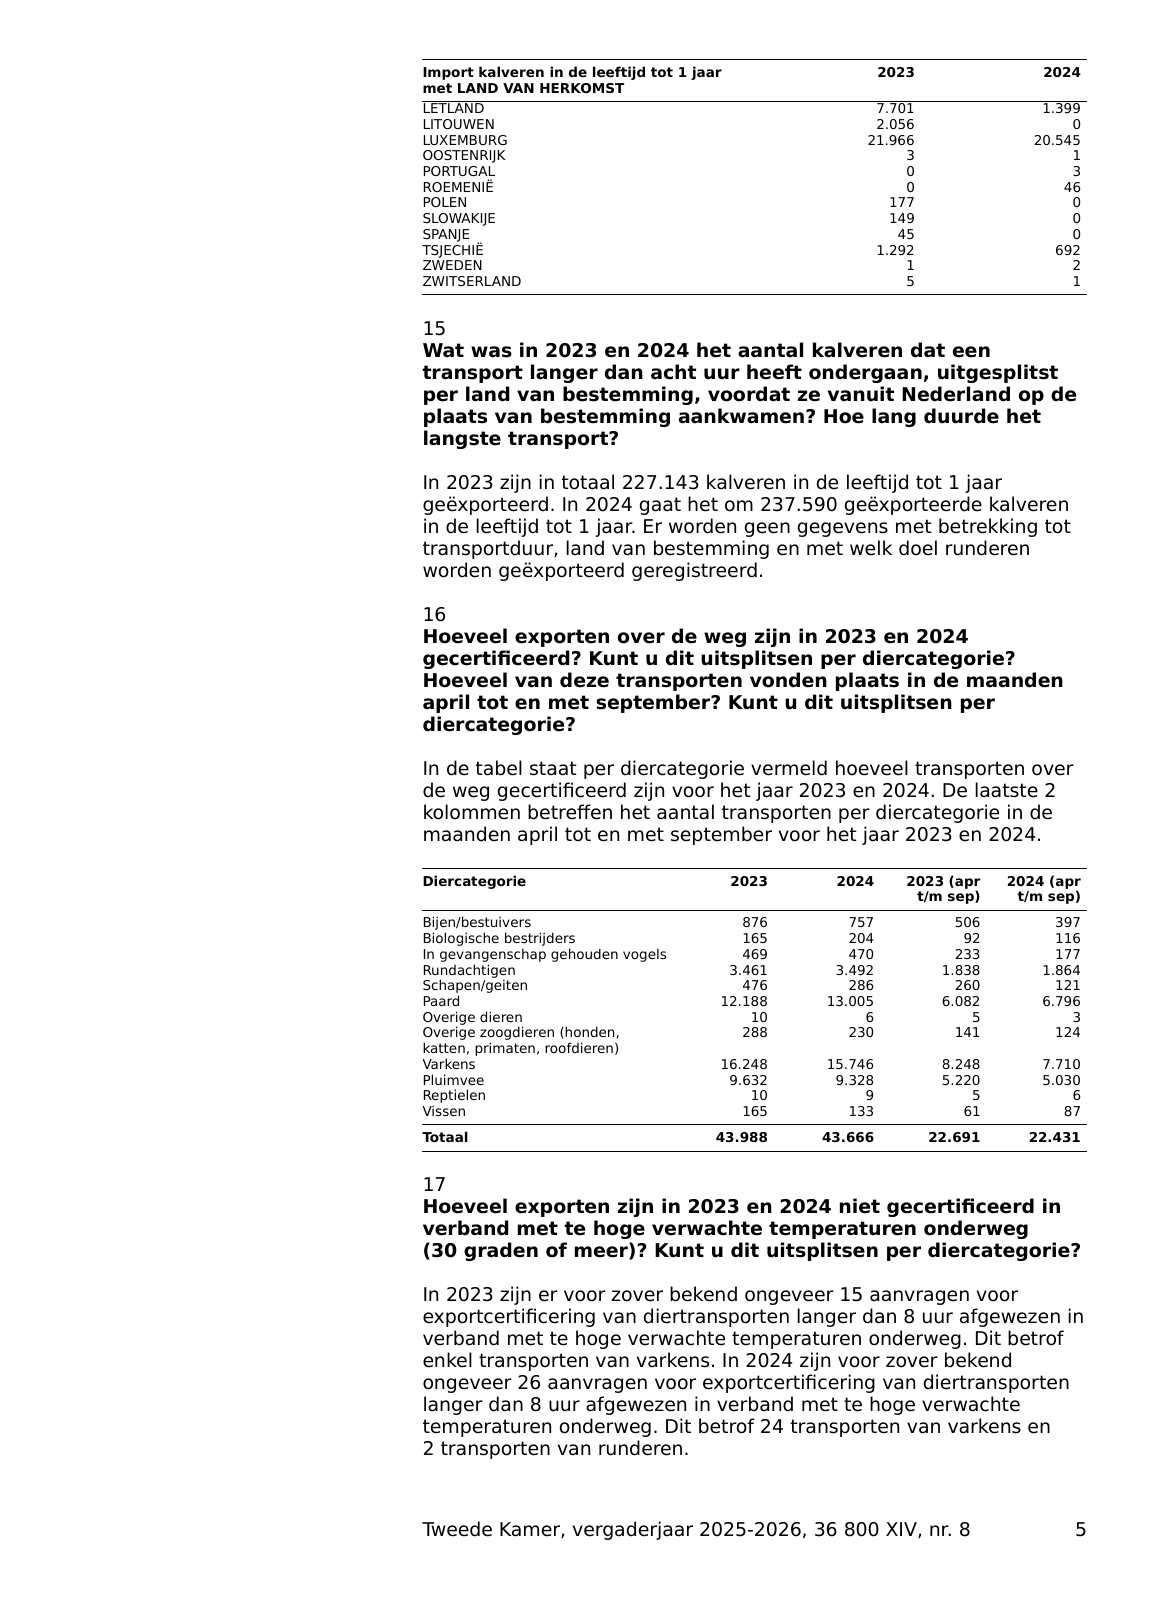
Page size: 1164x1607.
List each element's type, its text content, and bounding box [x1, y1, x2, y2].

table_cell 61 [880, 1104, 986, 1124]
table_header Import kalveren in de leeftijd tot 1 jaar met LAND VAN HERKOMST [422, 60, 754, 101]
table_cell POLEN [422, 195, 754, 211]
table_cell 2 [921, 258, 1087, 274]
table_cell Vissen [422, 1104, 667, 1124]
table_cell 22.691 [880, 1125, 986, 1151]
table_header 2023 (apr t/m sep) [880, 869, 986, 909]
table_header 2023 [754, 60, 921, 101]
table_cell 0 [754, 164, 921, 179]
table_cell 43.666 [774, 1125, 880, 1151]
table_cell 0 [921, 117, 1087, 132]
table_cell 177 [986, 947, 1087, 962]
table_cell 21.966 [754, 133, 921, 148]
table_cell SPANJE [422, 227, 754, 242]
table_cell 6 [986, 1088, 1087, 1104]
text 16 [422, 604, 1087, 626]
table_cell 87 [986, 1104, 1087, 1124]
table_cell 288 [667, 1025, 774, 1057]
table_cell 3.492 [774, 963, 880, 978]
table_cell 876 [667, 911, 774, 931]
table_cell 469 [667, 947, 774, 962]
text Wat was in 2023 en 2024 het aantal kalveren dat een transport langer dan acht uur heeft ondergaan, uitgesplitst per land van bestemming, voordat ze vanuit Nederland op de plaats van bestemming aankwamen? Hoe lang duurde het langste transport? [422, 339, 1087, 449]
table_cell 5 [880, 1010, 986, 1025]
table_cell Paard [422, 994, 667, 1009]
table_cell 6.082 [880, 994, 986, 1009]
table_cell 0 [921, 211, 1087, 227]
table_cell 9 [774, 1088, 880, 1104]
table_cell 692 [921, 243, 1087, 258]
table_cell 5.030 [986, 1073, 1087, 1088]
table_cell Rundachtigen [422, 963, 667, 978]
table_cell 1.838 [880, 963, 986, 978]
text In 2023 zijn in totaal 227.143 kalveren in de leeftijd tot 1 jaar geëxporteerd. In 2024 gaat het om 237.590 geëxporteerde kalveren in de leeftijd tot 1 jaar. Er worden geen gegevens met betrekking tot transportduur, land van bestemming en met welk doel runderen worden geëxporteerd geregistreerd. [422, 472, 1087, 582]
table_cell LETLAND [422, 102, 754, 117]
table_cell 9.632 [667, 1073, 774, 1088]
table_cell 5.220 [880, 1073, 986, 1088]
table_cell Pluimvee [422, 1073, 667, 1088]
table_cell 0 [754, 180, 921, 195]
table_cell 3 [986, 1010, 1087, 1025]
table_cell 3 [754, 148, 921, 164]
table_header 2023 [667, 869, 774, 909]
table_cell Bijen/bestuivers [422, 911, 667, 931]
table_cell 12.188 [667, 994, 774, 1009]
table_cell 0 [921, 227, 1087, 242]
table_cell 10 [667, 1010, 774, 1025]
table_cell 2.056 [754, 117, 921, 132]
table_cell In gevangenschap gehouden vogels [422, 947, 667, 962]
table_cell 9.328 [774, 1073, 880, 1088]
table_cell OOSTENRIJK [422, 148, 754, 164]
table_cell Totaal [422, 1125, 667, 1151]
table_cell 8.248 [880, 1057, 986, 1072]
table_cell 165 [667, 1104, 774, 1124]
text Hoeveel exporten zijn in 2023 en 2024 niet gecertificeerd in verband met te hoge verwachte temperaturen onderweg (30 graden of meer)? Kunt u dit uitsplitsen per diercategorie? [422, 1196, 1087, 1262]
table_cell 204 [774, 931, 880, 947]
table_header 2024 [921, 60, 1087, 101]
table_cell 20.545 [921, 133, 1087, 148]
table_cell 7.710 [986, 1057, 1087, 1072]
table_cell Overige dieren [422, 1010, 667, 1025]
table_cell 0 [921, 195, 1087, 211]
table_cell Biologische bestrijders [422, 931, 667, 947]
table_cell 10 [667, 1088, 774, 1104]
table_cell 1 [921, 274, 1087, 294]
table_cell 43.988 [667, 1125, 774, 1151]
table_cell PORTUGAL [422, 164, 754, 179]
text Hoeveel exporten over de weg zijn in 2023 en 2024 gecertificeerd? Kunt u dit uitsplitsen per diercategorie? Hoeveel van deze transporten vonden plaats in de maanden april tot en met september? Kunt u dit uitsplitsen per diercategorie? [422, 626, 1087, 736]
table_cell 22.431 [986, 1125, 1087, 1151]
table_cell Reptielen [422, 1088, 667, 1104]
table_cell 6.796 [986, 994, 1087, 1009]
table_cell 506 [880, 911, 986, 931]
table_cell SLOWAKIJE [422, 211, 754, 227]
table_cell 177 [754, 195, 921, 211]
table_cell 46 [921, 180, 1087, 195]
text In 2023 zijn er voor zover bekend ongeveer 15 aanvragen voor exportcertificering van diertransporten langer dan 8 uur afgewezen in verband met te hoge verwachte temperaturen onderweg. Dit betrof enkel transporten van varkens. In 2024 zijn voor zover bekend ongeveer 26 aanvragen voor exportcertificering van diertransporten langer dan 8 uur afgewezen in verband met te hoge verwachte temperaturen onderweg. Dit betrof 24 transporten van varkens en 2 transporten van runderen. [422, 1284, 1087, 1460]
text 15 [422, 318, 1087, 339]
table_cell 1.399 [921, 102, 1087, 117]
text 17 [422, 1174, 1087, 1196]
table_cell Varkens [422, 1057, 667, 1072]
table_cell 397 [986, 911, 1087, 931]
table_cell 5 [880, 1088, 986, 1104]
text In de tabel staat per diercategorie vermeld hoeveel transporten over de weg gecertificeerd zijn voor het jaar 2023 en 2024. De laatste 2 kolommen betreffen het aantal transporten per diercategorie in de maanden april tot en met september voor het jaar 2023 en 2024. [422, 758, 1087, 846]
table_header 2024 (apr t/m sep) [986, 869, 1087, 909]
table_cell 165 [667, 931, 774, 947]
table_cell 1.864 [986, 963, 1087, 978]
table_cell 141 [880, 1025, 986, 1057]
table_header 2024 [774, 869, 880, 909]
table_cell 5 [754, 274, 921, 294]
table_cell 470 [774, 947, 880, 962]
table_cell 133 [774, 1104, 880, 1124]
table_cell 1.292 [754, 243, 921, 258]
table_cell 124 [986, 1025, 1087, 1057]
table_cell 92 [880, 931, 986, 947]
table_cell 13.005 [774, 994, 880, 1009]
table_cell TSJECHIË [422, 243, 754, 258]
table_cell 6 [774, 1010, 880, 1025]
table_cell 1 [921, 148, 1087, 164]
table_cell 15.746 [774, 1057, 880, 1072]
table_cell LITOUWEN [422, 117, 754, 132]
table_cell 7.701 [754, 102, 921, 117]
table_cell 121 [986, 978, 1087, 994]
table_header Diercategorie [422, 869, 667, 909]
table_cell 45 [754, 227, 921, 242]
table_cell 476 [667, 978, 774, 994]
table_cell 149 [754, 211, 921, 227]
table_cell 1 [754, 258, 921, 274]
table_cell 757 [774, 911, 880, 931]
table_cell Overige zoogdieren (honden, katten, primaten, roofdieren) [422, 1025, 667, 1057]
table_cell 3.461 [667, 963, 774, 978]
table_cell 16.248 [667, 1057, 774, 1072]
table_cell 286 [774, 978, 880, 994]
table_cell 3 [921, 164, 1087, 179]
table_cell 116 [986, 931, 1087, 947]
table_cell LUXEMBURG [422, 133, 754, 148]
table_cell 230 [774, 1025, 880, 1057]
table_cell Schapen/geiten [422, 978, 667, 994]
table_cell ZWEDEN [422, 258, 754, 274]
table_cell ZWITSERLAND [422, 274, 754, 294]
table_cell ROEMENIË [422, 180, 754, 195]
table_cell 260 [880, 978, 986, 994]
table_cell 233 [880, 947, 986, 962]
